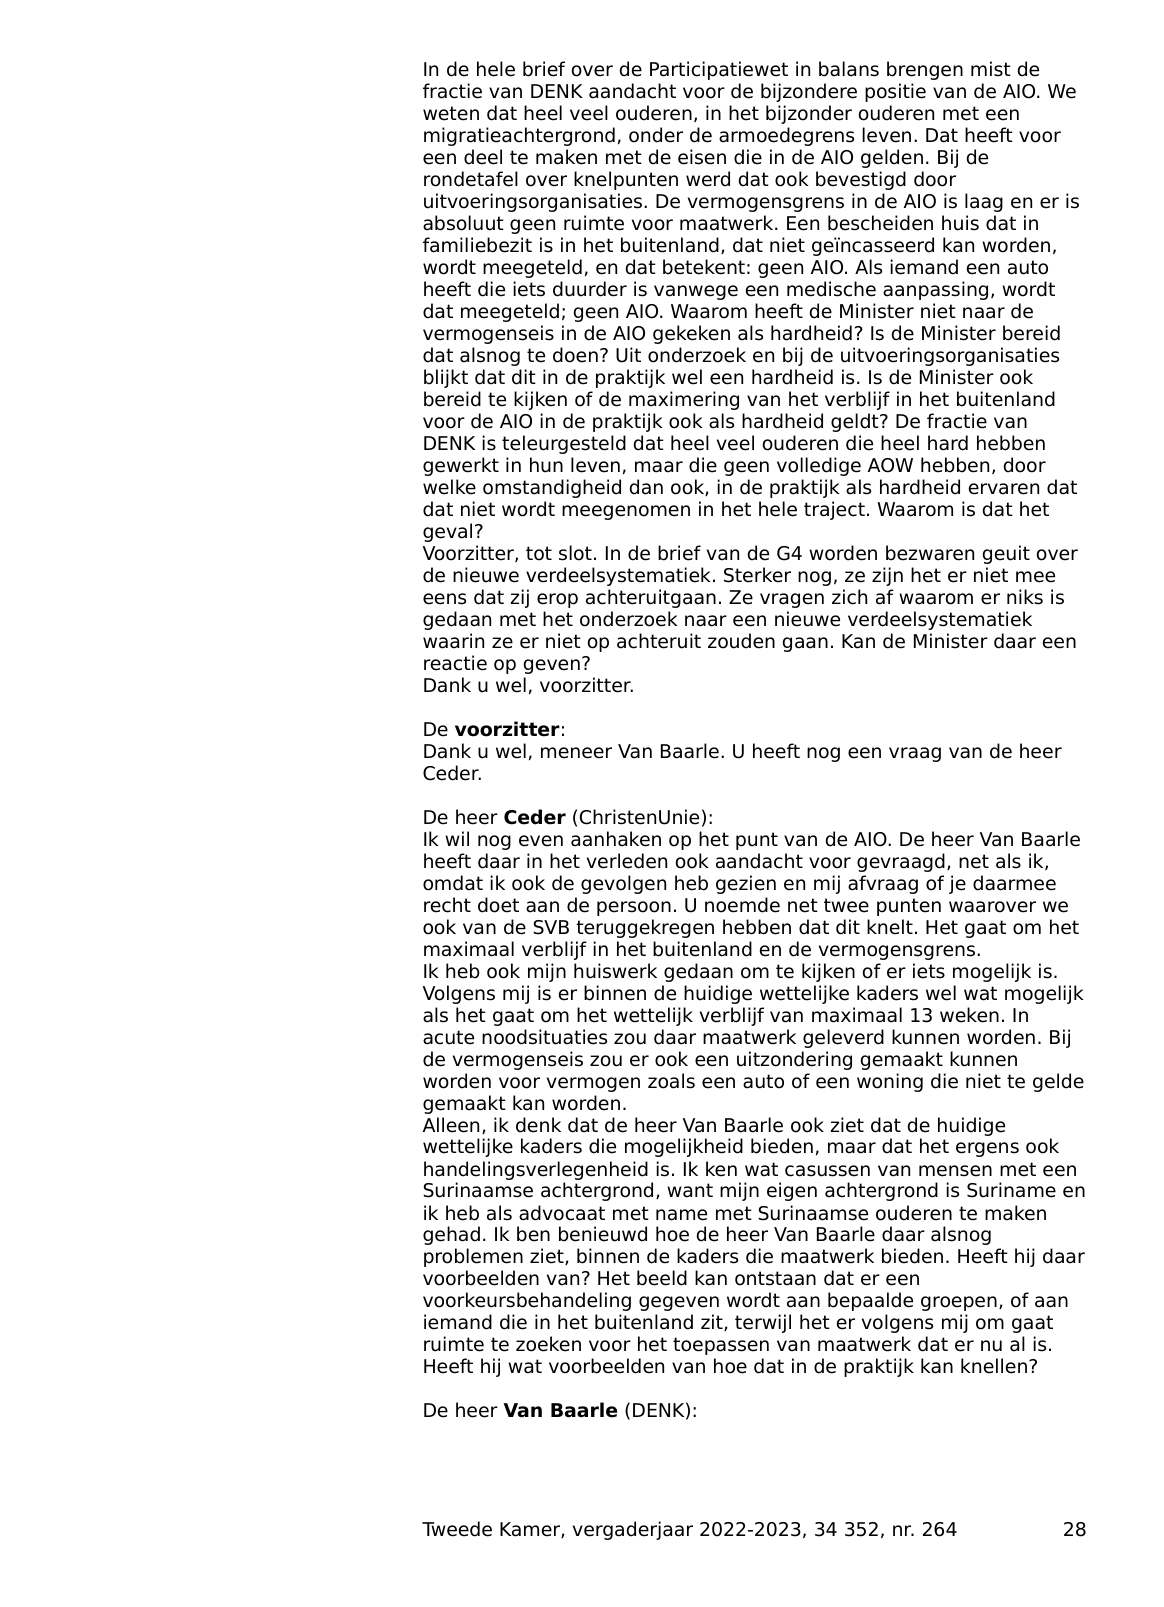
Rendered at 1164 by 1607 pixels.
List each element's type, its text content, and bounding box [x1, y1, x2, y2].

text Alleen, ik denk dat de heer Van Baarle ook ziet dat de huidige wettelijke kaders die mogelijkheid bieden, maar dat het ergens ook handelingsverlegenheid is. Ik ken wat casussen van mensen met een Surinaamse achtergrond, want mijn eigen achtergrond is Suriname en ik heb als advocaat met name met Surinaamse ouderen te maken gehad. Ik ben benieuwd hoe de heer Van Baarle daar alsnog problemen ziet, binnen de kaders die maatwerk bieden. Heeft hij daar voorbeelden van? Het beeld kan ontstaan dat er een voorkeursbehandeling gegeven wordt aan bepaalde groepen, of aan iemand die in het buitenland zit, terwijl het er volgens mij om gaat ruimte te zoeken voor het toepassen van maatwerk dat er nu al is. Heeft hij wat voorbeelden van hoe dat in de praktijk kan knellen? [422, 1114, 1087, 1378]
text De heer Ceder (ChristenUnie): [422, 807, 1087, 829]
text Dank u wel, meneer Van Baarle. U heeft nog een vraag van de heer Ceder. [422, 741, 1087, 784]
text De heer Van Baarle (DENK): [422, 1400, 1087, 1422]
text De voorzitter: [422, 719, 1087, 741]
text Ik wil nog even aanhaken op het punt van de AIO. De heer Van Baarle heeft daar in het verleden ook aandacht voor gevraagd, net als ik, omdat ik ook de gevolgen heb gezien en mij afvraag of je daarmee recht doet aan de persoon. U noemde net twee punten waarover we ook van de SVB teruggekregen hebben dat dit knelt. Het gaat om het maximaal verblijf in het buitenland en de vermogensgrens. [422, 829, 1087, 961]
text Dank u wel, voorzitter. [422, 674, 1087, 696]
text Voorzitter, tot slot. In de brief van de G4 worden bezwaren geuit over de nieuwe verdeelsystematiek. Sterker nog, ze zijn het er niet mee eens dat zij erop achteruitgaan. Ze vragen zich af waarom er niks is gedaan met het onderzoek naar een nieuwe verdeelsystematiek waarin ze er niet op achteruit zouden gaan. Kan de Minister daar een reactie op geven? [422, 543, 1087, 674]
text In de hele brief over de Participatiewet in balans brengen mist de fractie van DENK aandacht voor de bijzondere positie van de AIO. We weten dat heel veel ouderen, in het bijzonder ouderen met een migratieachtergrond, onder de armoedegrens leven. Dat heeft voor een deel te maken met de eisen die in de AIO gelden. Bij de rondetafel over knelpunten werd dat ook bevestigd door uitvoeringsorganisaties. De vermogensgrens in de AIO is laag en er is absoluut geen ruimte voor maatwerk. Een bescheiden huis dat in familiebezit is in het buitenland, dat niet geïncasseerd kan worden, wordt meegeteld, en dat betekent: geen AIO. Als iemand een auto heeft die iets duurder is vanwege een medische aanpassing, wordt dat meegeteld; geen AIO. Waarom heeft de Minister niet naar de vermogenseis in de AIO gekeken als hardheid? Is de Minister bereid dat alsnog te doen? Uit onderzoek en bij de uitvoeringsorganisaties blijkt dat dit in de praktijk wel een hardheid is. Is de Minister ook bereid te kijken of de maximering van het verblijf in het buitenland voor de AIO in de praktijk ook als hardheid geldt? De fractie van DENK is teleurgesteld dat heel veel ouderen die heel hard hebben gewerkt in hun leven, maar die geen volledige AOW hebben, door welke omstandigheid dan ook, in de praktijk als hardheid ervaren dat dat niet wordt meegenomen in het hele traject. Waarom is dat het geval? [422, 59, 1087, 543]
text Ik heb ook mijn huiswerk gedaan om te kijken of er iets mogelijk is. Volgens mij is er binnen de huidige wettelijke kaders wel wat mogelijk als het gaat om het wettelijk verblijf van maximaal 13 weken. In acute noodsituaties zou daar maatwerk geleverd kunnen worden. Bij de vermogenseis zou er ook een uitzondering gemaakt kunnen worden voor vermogen zoals een auto of een woning die niet te gelde gemaakt kan worden. [422, 961, 1087, 1114]
